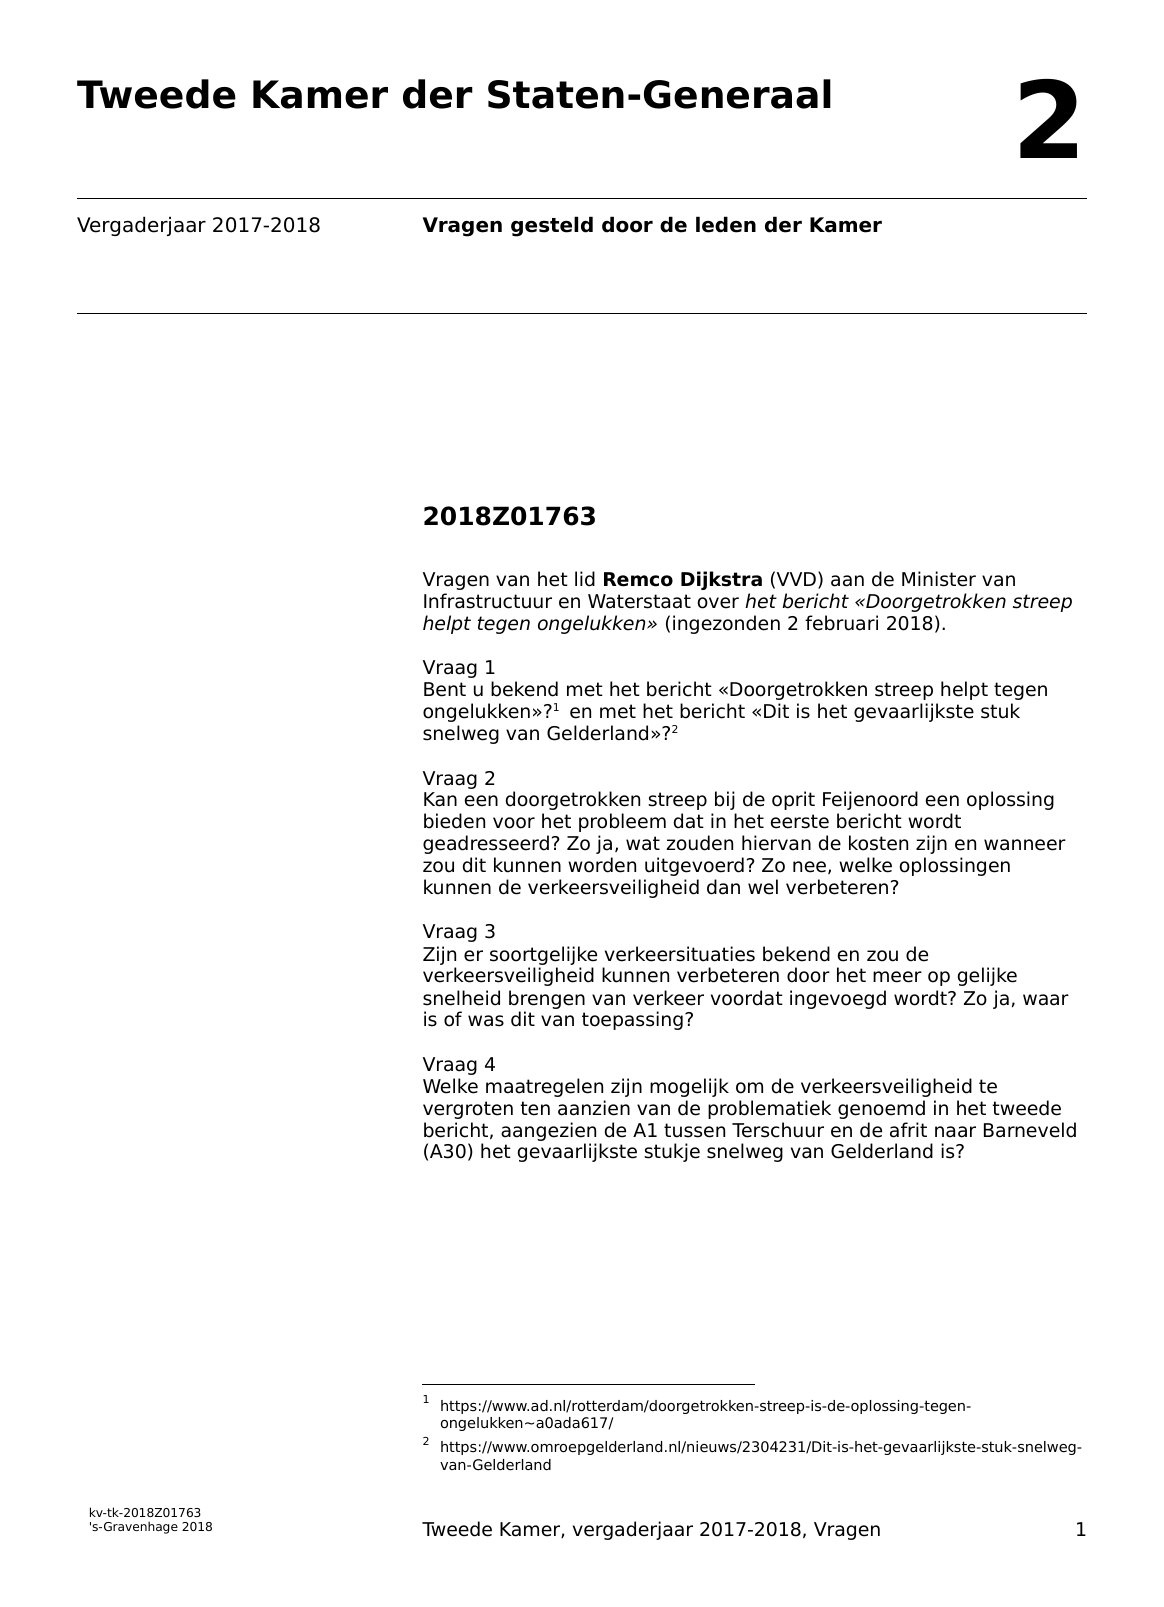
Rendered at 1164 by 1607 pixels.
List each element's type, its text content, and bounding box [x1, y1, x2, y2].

text Zijn er soortgelijke verkeersituaties bekend en zou de verkeersveiligheid kunnen verbeteren door het meer op gelijke snelheid brengen van verkeer voordat ingevoegd wordt? Zo ja, waar is of was dit van toepassing? [422, 943, 1087, 1031]
table_cell Vragen gesteld door de leden der Kamer [422, 199, 1087, 313]
text Kan een doorgetrokken streep bij de oprit Feijenoord een oplossing bieden voor het probleem dat in het eerste bericht wordt geadresseerd? Zo ja, wat zouden hiervan de kosten zijn en wanneer zou dit kunnen worden uitgevoerd? Zo nee, welke oplossingen kunnen de verkeersveiligheid dan wel verbeteren? [422, 789, 1087, 899]
text Vraag 4 [422, 1053, 1087, 1076]
text kv-tk-2018Z01763 [88, 1506, 323, 1520]
text https://www.omroepgelderland.nl/nieuws/2304231/Dit-is-het-gevaarlijkste-stuk-snelweg-van-Gelderland [422, 1435, 1087, 1474]
text 's-Gravenhage 2018 [88, 1520, 323, 1534]
text Vraag 1 [422, 657, 1087, 679]
table_header Tweede Kamer der Staten-Generaal [77, 59, 886, 198]
table_cell Vergaderjaar 2017-2018 [77, 199, 422, 313]
text Vraag 3 [422, 921, 1087, 943]
table_header 2 [886, 59, 1087, 198]
text 2018Z01763 [422, 502, 1087, 531]
text Welke maatregelen zijn mogelijk om de verkeersveiligheid te vergroten ten aanzien van de problematiek genoemd in het tweede bericht, aangezien de A1 tussen Terschuur en de afrit naar Barneveld (A30) het gevaarlijkste stukje snelweg van Gelderland is? [422, 1076, 1087, 1163]
text Vragen van het lid Remco Dijkstra (VVD) aan de Minister van Infrastructuur en Waterstaat over het bericht «Doorgetrokken streep helpt tegen ongelukken» (ingezonden 2 februari 2018). [422, 569, 1087, 635]
text Vraag 2 [422, 767, 1087, 789]
text https://www.ad.nl/rotterdam/doorgetrokken-streep-is-de-oplossing-tegen-ongelukken~a0ada617/ [422, 1393, 1087, 1432]
text Bent u bekend met het bericht «Doorgetrokken streep helpt tegen ongelukken»? en met het bericht «Dit is het gevaarlijkste stuk snelweg van Gelderland»? [422, 679, 1087, 745]
